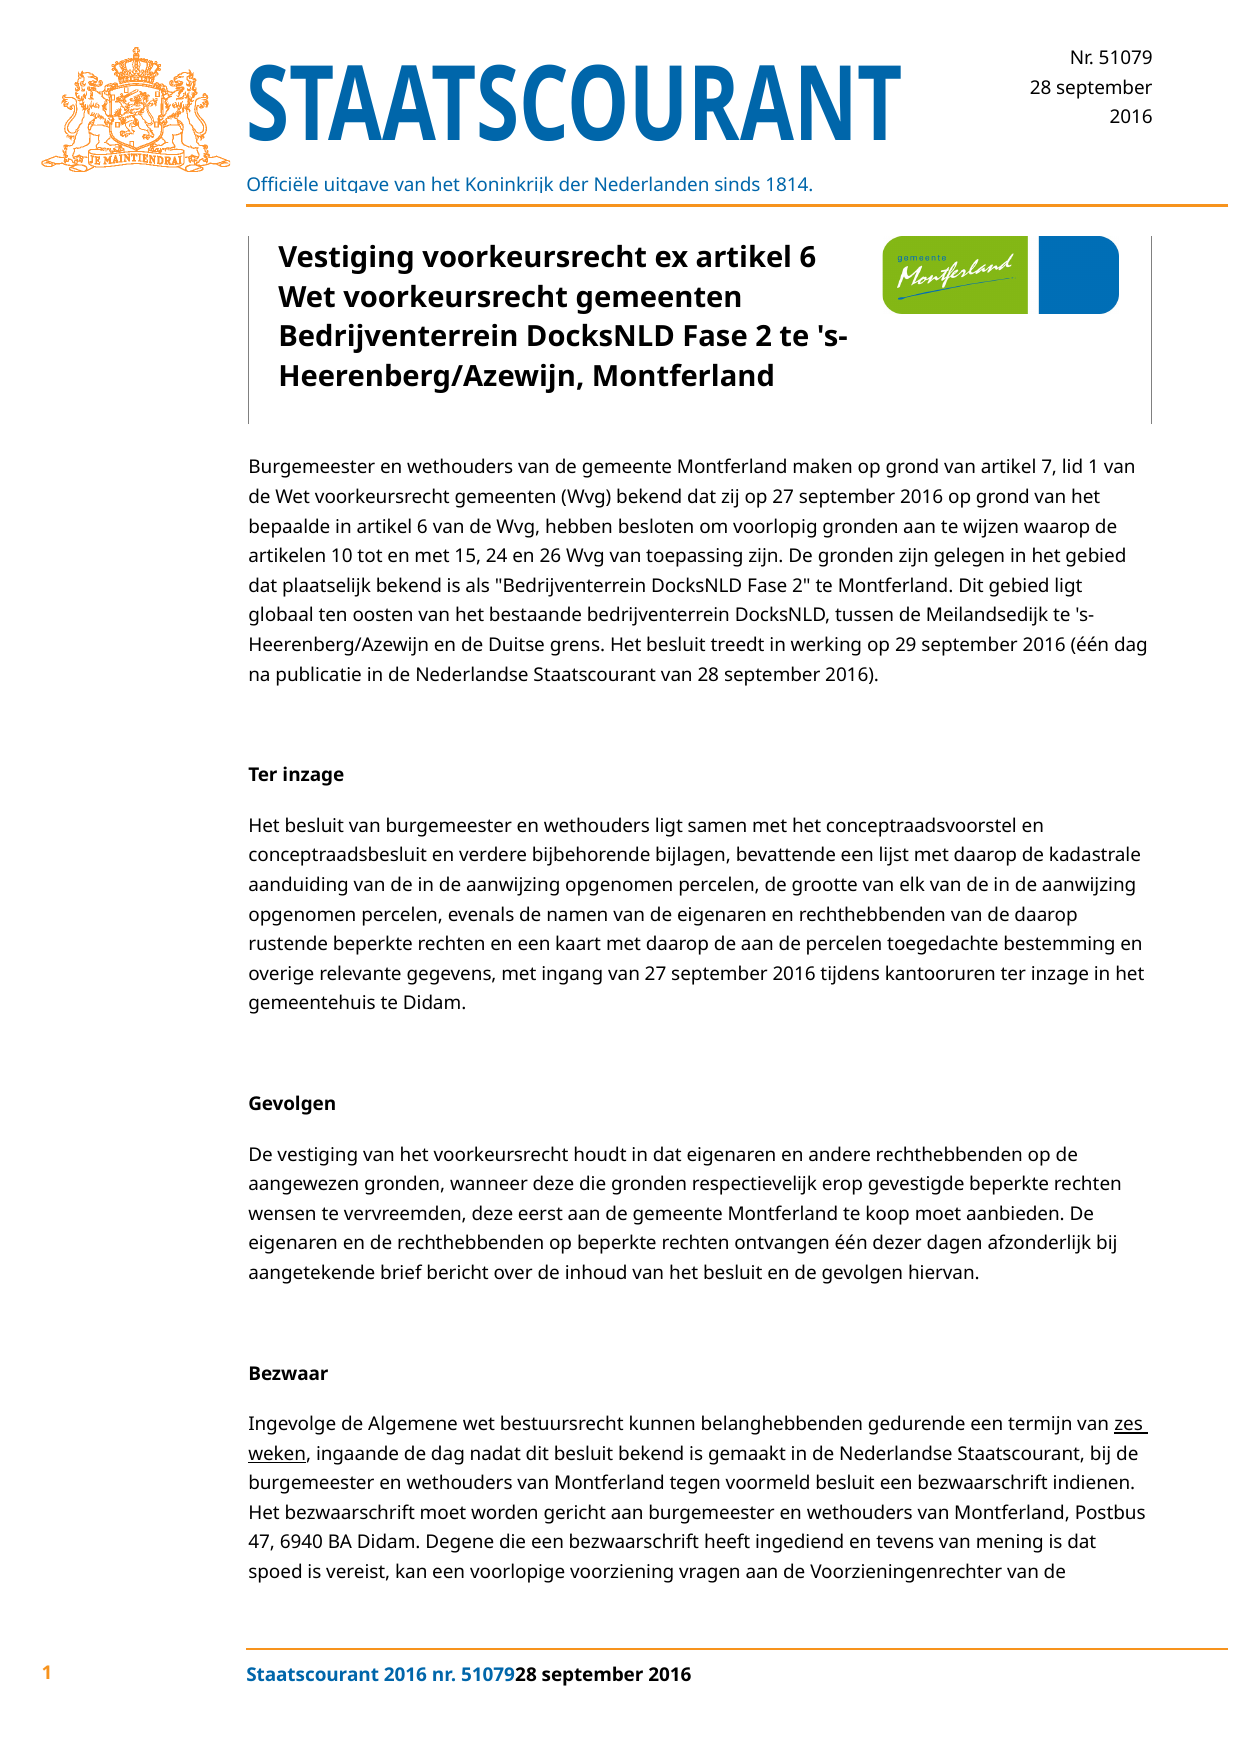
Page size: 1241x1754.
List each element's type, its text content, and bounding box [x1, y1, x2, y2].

table_header [850, 236, 1151, 424]
picture [41, 47, 231, 172]
text Gevolgen [248, 1090, 1152, 1116]
picture [882, 236, 1119, 314]
text De vestiging van het voorkeursrecht houdt in dat eigenaren en andere rechthebbenden op de aangewezen gronden, wanneer deze die gronden respectievelijk erop gevestigde beperkte rechten wensen te vervreemden, deze eerst aan de gemeente Montferland te koop moet aanbieden. De eigenaren en de rechthebbenden op beperkte rechten ontvangen één dezer dagen afzonderlijk bij aangetekende brief bericht over de inhoud van het besluit en de gevolgen hiervan. [248, 1141, 1152, 1285]
text Het besluit van burgemeester en wethouders ligt samen met het conceptraadsvoorstel en conceptraadsbesluit en verdere bijbehorende bijlagen, bevattende een lijst met daarop de kadastrale aanduiding van de in de aanwijzing opgenomen percelen, de grootte van elk van de in de aanwijzing opgenomen percelen, evenals de namen van de eigenaren en rechthebbenden van de daarop rustende beperkte rechten en een kaart met daarop de aan de percelen toegedachte bestemming en overige relevante gegevens, met ingang van 27 september 2016 tijdens kantooruren ter inzage in het gemeentehuis te Didam. [248, 812, 1152, 1015]
text Bezwaar [248, 1360, 1152, 1386]
text Burgemeester en wethouders van de gemeente Montferland maken op grond van artikel 7, lid 1 van de Wet voorkeursrecht gemeenten (Wvg) bekend dat zij op 27 september 2016 op grond van het bepaalde in artikel 6 van de Wvg, hebben besloten om voorlopig gronden aan te wijzen waarop de artikelen 10 tot en met 15, 24 en 26 Wvg van toepassing zijn. De gronden zijn gelegen in het gebied dat plaatselijk bekend is als "Bedrijventerrein DocksNLD Fase 2" te Montferland. Dit gebied ligt globaal ten oosten van het bestaande bedrijventerrein DocksNLD, tussen de Meilandsedijk te 's-Heerenberg/Azewijn en de Duitse grens. Het besluit treedt in werking op 29 september 2016 (één dag na publicatie in de Nederlandse Staatscourant van 28 september 2016). [248, 454, 1152, 686]
table_header Vestiging voorkeursrecht ex artikel 6 Wet voorkeursrecht gemeenten Bedrijventerrein DocksNLD Fase 2 te 's-Heerenberg/Azewijn, Montferland [249, 236, 850, 424]
text Ingevolge de Algemene wet bestuursrecht kunnen belanghebbenden gedurende een termijn van zes weken, ingaande de dag nadat dit besluit bekend is gemaakt in de Nederlandse Staatscourant, bij de burgemeester en wethouders van Montferland tegen voormeld besluit een bezwaarschrift indienen. Het bezwaarschrift moet worden gericht aan burgemeester en wethouders van Montferland, Postbus 47, 6940 BA Didam. Degene die een bezwaarschrift heeft ingediend en tevens van mening is dat spoed is vereist, kan een voorlopige voorziening vragen aan de Voorzieningenrechter van de [248, 1410, 1152, 1584]
text Ter inzage [248, 762, 1152, 787]
